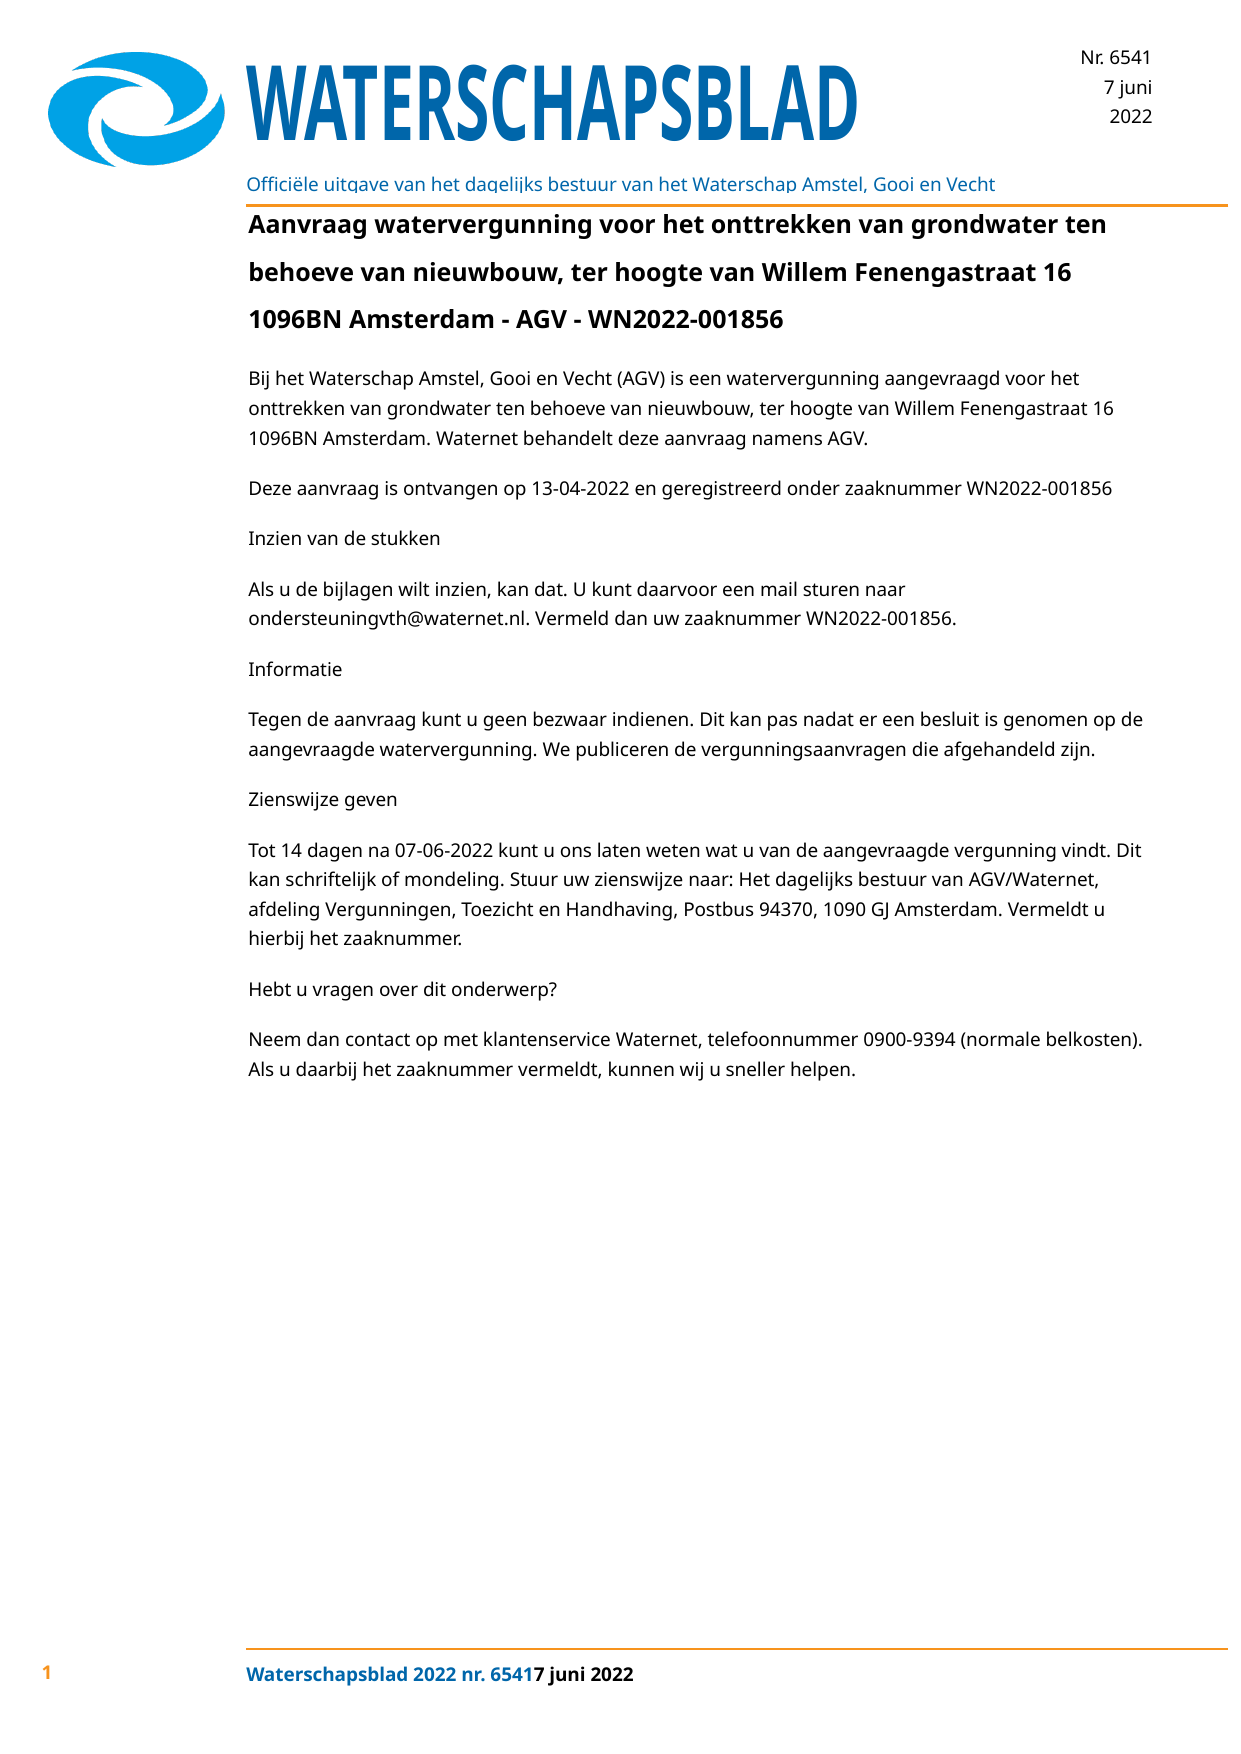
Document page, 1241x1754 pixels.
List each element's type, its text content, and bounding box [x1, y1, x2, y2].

text Hebt u vragen over dit onderwerp? [248, 976, 1152, 1002]
text Neem dan contact op met klantenservice Waternet, telefoonnummer 0900-9394 (normale belkosten). Als u daarbij het zaaknummer vermeldt, kunnen wij u sneller helpen. [248, 1026, 1152, 1082]
text Inzien van de stukken [248, 526, 1152, 551]
text Als u de bijlagen wilt inzien, kan dat. U kunt daarvoor een mail sturen naar ondersteuningvth@waternet.nl. Vermeld dan uw zaaknummer WN2022-001856. [248, 576, 1152, 631]
text Aanvraag watervergunning voor het onttrekken van grondwater ten behoeve van nieuwbouw, ter hoogte van Willem Fenengastraat 16 1096BN Amsterdam - AGV - WN2022-001856 [248, 207, 1152, 336]
text Tot 14 dagen na 07-06-2022 kunt u ons laten weten wat u van de aangevraagde vergunning vindt. Dit kan schriftelijk of mondeling. Stuur uw zienswijze naar: Het dagelijks bestuur van AGV/Waternet, afdeling Vergunningen, Toezicht en Handhaving, Postbus 94370, 1090 GJ Amsterdam. Vermeldt u hierbij het zaaknummer. [248, 837, 1152, 951]
text Informatie [248, 656, 1152, 682]
picture [41, 47, 231, 172]
text Bij het Waterschap Amstel, Gooi en Vecht (AGV) is een watervergunning aangevraagd voor het onttrekken van grondwater ten behoeve van nieuwbouw, ter hoogte van Willem Fenengastraat 16 1096BN Amsterdam. Waternet behandelt deze aanvraag namens AGV. [248, 366, 1152, 450]
text Deze aanvraag is ontvangen op 13-04-2022 en geregistreerd onder zaaknummer WN2022-001856 [248, 475, 1152, 501]
text Tegen de aanvraag kunt u geen bezwaar indienen. Dit kan pas nadat er een besluit is genomen op de aangevraagde watervergunning. We publiceren de vergunningsaanvragen die afgehandeld zijn. [248, 706, 1152, 762]
text Zienswijze geven [248, 786, 1152, 812]
